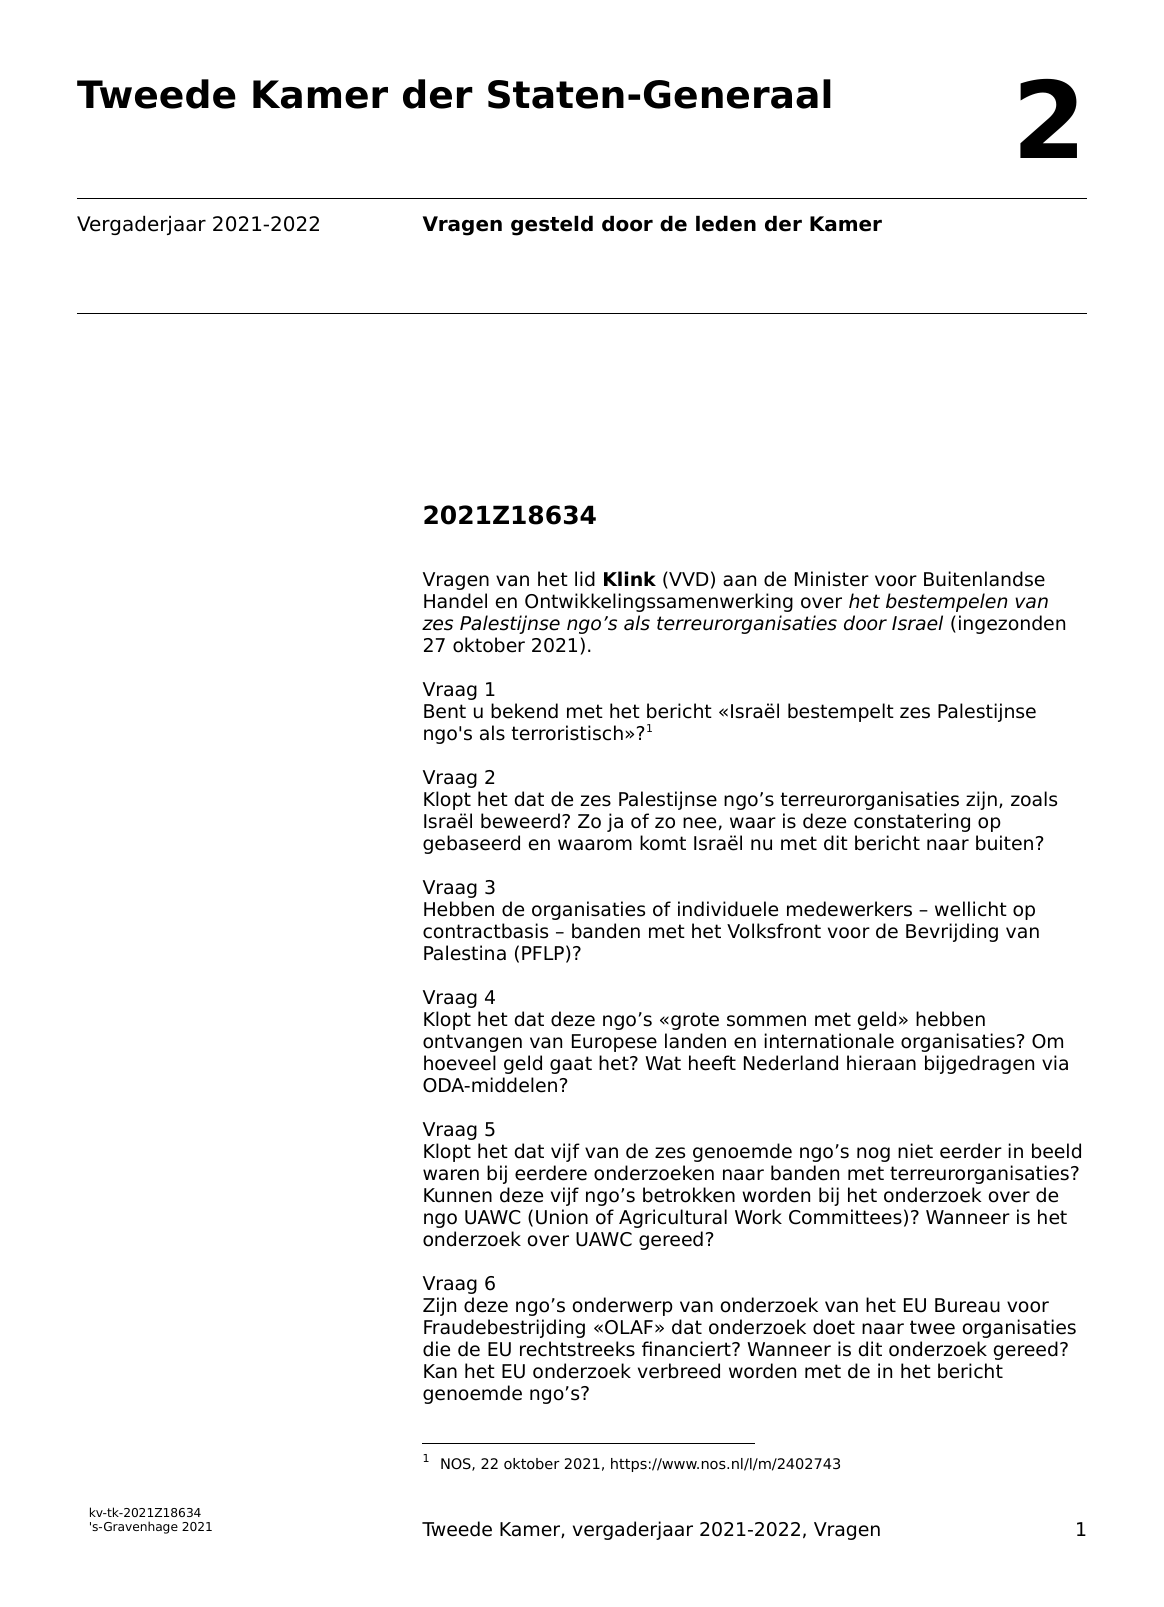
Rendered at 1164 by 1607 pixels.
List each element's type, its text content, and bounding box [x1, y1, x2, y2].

text Klopt het dat deze ngo’s «grote sommen met geld» hebben ontvangen van Europese landen en internationale organisaties? Om hoeveel geld gaat het? Wat heeft Nederland hieraan bijgedragen via ODA-middelen? [422, 1009, 1087, 1097]
text 's-Gravenhage 2021 [88, 1520, 323, 1534]
text Klopt het dat de zes Palestijnse ngo’s terreurorganisaties zijn, zoals Israël beweerd? Zo ja of zo nee, waar is deze constatering op gebaseerd en waarom komt Israël nu met dit bericht naar buiten? [422, 789, 1087, 855]
text Klopt het dat vijf van de zes genoemde ngo’s nog niet eerder in beeld waren bij eerdere onderzoeken naar banden met terreurorganisaties? Kunnen deze vijf ngo’s betrokken worden bij het onderzoek over de ngo UAWC (Union of Agricultural Work Committees)? Wanneer is het onderzoek over UAWC gereed? [422, 1141, 1087, 1251]
text Hebben de organisaties of individuele medewerkers – wellicht op contractbasis – banden met het Volksfront voor de Bevrijding van Palestina (PFLP)? [422, 899, 1087, 965]
text Vraag 3 [422, 877, 1087, 899]
table_cell Vergaderjaar 2021-2022 [77, 199, 422, 313]
text Bent u bekend met het bericht «Israël bestempelt zes Palestijnse ngo's als terroristisch»? [422, 701, 1087, 745]
text Vraag 2 [422, 767, 1087, 789]
text Zijn deze ngo’s onderwerp van onderzoek van het EU Bureau voor Fraudebestrijding «OLAF» dat onderzoek doet naar twee organisaties die de EU rechtstreeks financiert? Wanneer is dit onderzoek gereed? Kan het EU onderzoek verbreed worden met de in het bericht genoemde ngo’s? [422, 1295, 1087, 1405]
table_header Tweede Kamer der Staten-Generaal [77, 59, 886, 198]
text 2021Z18634 [422, 501, 1087, 531]
text Vraag 1 [422, 679, 1087, 701]
text Vraag 5 [422, 1119, 1087, 1141]
text Vraag 4 [422, 987, 1087, 1009]
text Vraag 6 [422, 1273, 1087, 1295]
text NOS, 22 oktober 2021, https://www.nos.nl/l/m/2402743 [422, 1452, 1087, 1474]
text Vragen van het lid Klink (VVD) aan de Minister voor Buitenlandse Handel en Ontwikkelingssamenwerking over het bestempelen van zes Palestijnse ngo’s als terreurorganisaties door Israel (ingezonden 27 oktober 2021). [422, 569, 1087, 657]
text kv-tk-2021Z18634 [88, 1506, 323, 1520]
table_cell Vragen gesteld door de leden der Kamer [422, 199, 1087, 313]
table_header 2 [886, 59, 1087, 198]
